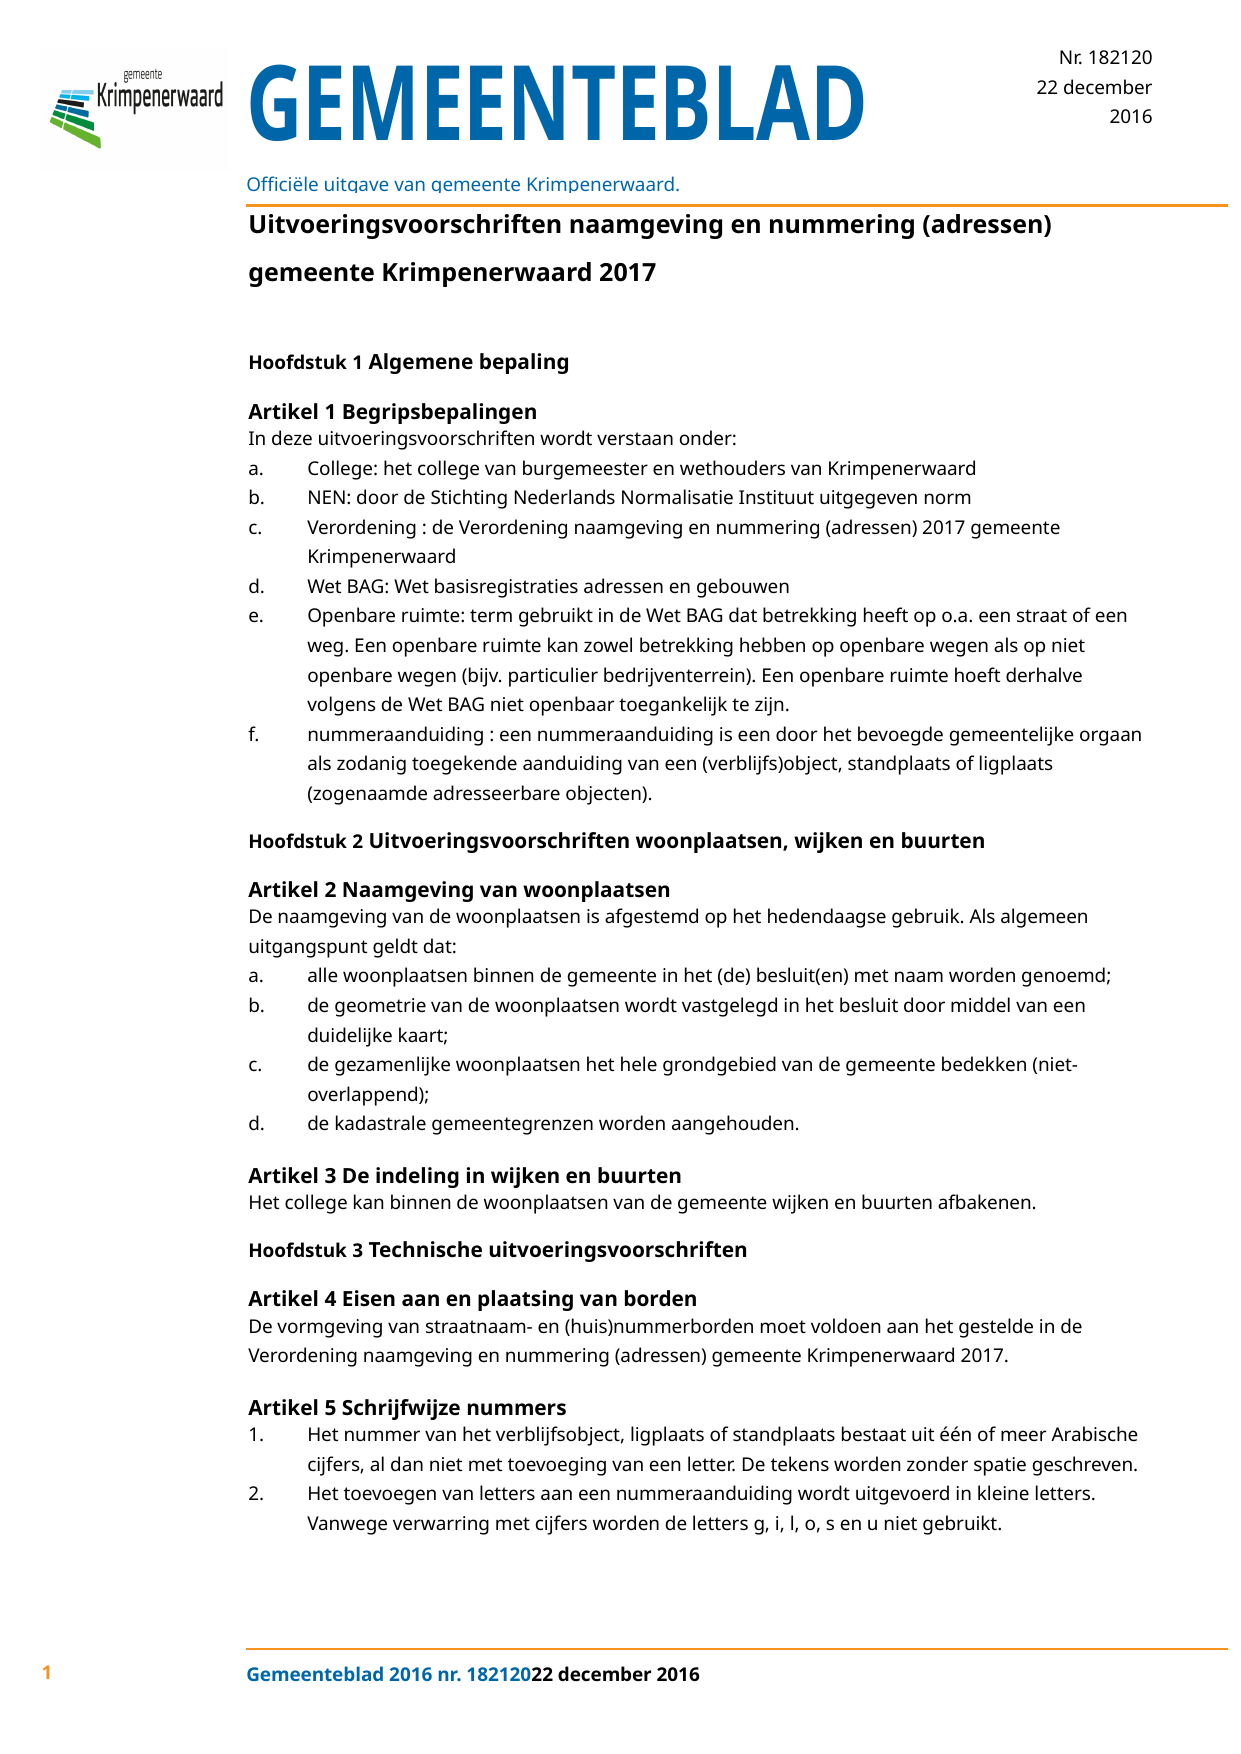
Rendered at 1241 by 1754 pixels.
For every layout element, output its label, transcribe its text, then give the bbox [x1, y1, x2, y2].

text Artikel 4 Eisen aan en plaatsing van borden [248, 1284, 1152, 1313]
list Openbare ruimte: term gebruikt in de Wet BAG dat betrekking heeft op o.a. een straat of een weg. Een openbare ruimte kan zowel betrekking hebben op openbare wegen als op niet openbare wegen (bijv. particulier bedrijventerrein). Een openbare ruimte hoeft derhalve volgens de Wet BAG niet openbaar toegankelijk te zijn. [248, 603, 1152, 717]
text De vormgeving van straatnaam- en (huis)nummerborden moet voldoen aan het gestelde in de Verordening naamgeving en nummering (adressen) gemeente Krimpenerwaard 2017. [248, 1313, 1152, 1368]
text Artikel 5 Schrijfwijze nummers [248, 1393, 1152, 1421]
list de gezamenlijke woonplaatsen het hele grondgebied van de gemeente bedekken (niet-overlappend); [248, 1051, 1152, 1107]
list de geometrie van de woonplaatsen wordt vastgelegd in het besluit door middel van een duidelijke kaart; [248, 992, 1152, 1048]
list Het toevoegen van letters aan een nummeraanduiding wordt uitgevoerd in kleine letters. Vanwege verwarring met cijfers worden de letters g, i, l, o, s en u niet gebruikt. [248, 1480, 1152, 1536]
list Het nummer van het verblijfsobject, ligplaats of standplaats bestaat uit één of meer Arabische cijfers, al dan niet met toevoeging van een letter. De tekens worden zonder spatie geschreven. [248, 1421, 1152, 1477]
text Artikel 3 De indeling in wijken en buurten [248, 1161, 1152, 1189]
text In deze uitvoeringsvoorschriften wordt verstaan onder: [248, 425, 1152, 451]
list alle woonplaatsen binnen de gemeente in het (de) besluit(en) met naam worden genoemd; [248, 963, 1152, 988]
list Verordening : de Verordening naamgeving en nummering (adressen) 2017 gemeente Krimpenerwaard [248, 514, 1152, 569]
list nummeraanduiding : een nummeraanduiding is een door het bevoegde gemeentelijke orgaan als zodanig toegekende aanduiding van een (verblijfs)object, standplaats of ligplaats (zogenaamde adresseerbare objecten). [248, 721, 1152, 806]
text Hoofdstuk 2 Uitvoeringsvoorschriften woonplaatsen, wijken en buurten [248, 826, 1152, 854]
list NEN: door de Stichting Nederlands Normalisatie Instituut uitgegeven norm [248, 484, 1152, 510]
text Artikel 2 Naamgeving van woonplaatsen [248, 875, 1152, 903]
picture [41, 47, 231, 172]
list College: het college van burgemeester en wethouders van Krimpenerwaard [248, 455, 1152, 481]
list de kadastrale gemeentegrenzen worden aangehouden. [248, 1111, 1152, 1136]
text Artikel 1 Begripsbepalingen [248, 397, 1152, 425]
text Het college kan binnen de woonplaatsen van de gemeente wijken en buurten afbakenen. [248, 1189, 1152, 1215]
text De naamgeving van de woonplaatsen is afgestemd op het hedendaagse gebruik. Als algemeen uitgangspunt geldt dat: [248, 903, 1152, 959]
text Hoofdstuk 3 Technische uitvoeringsvoorschriften [248, 1235, 1152, 1263]
text Uitvoeringsvoorschriften naamgeving en nummering (adressen) gemeente Krimpenerwaard 2017 [248, 207, 1152, 288]
list Wet BAG: Wet basisregistraties adressen en gebouwen [248, 573, 1152, 599]
text Hoofdstuk 1 Algemene bepaling [248, 347, 1152, 376]
